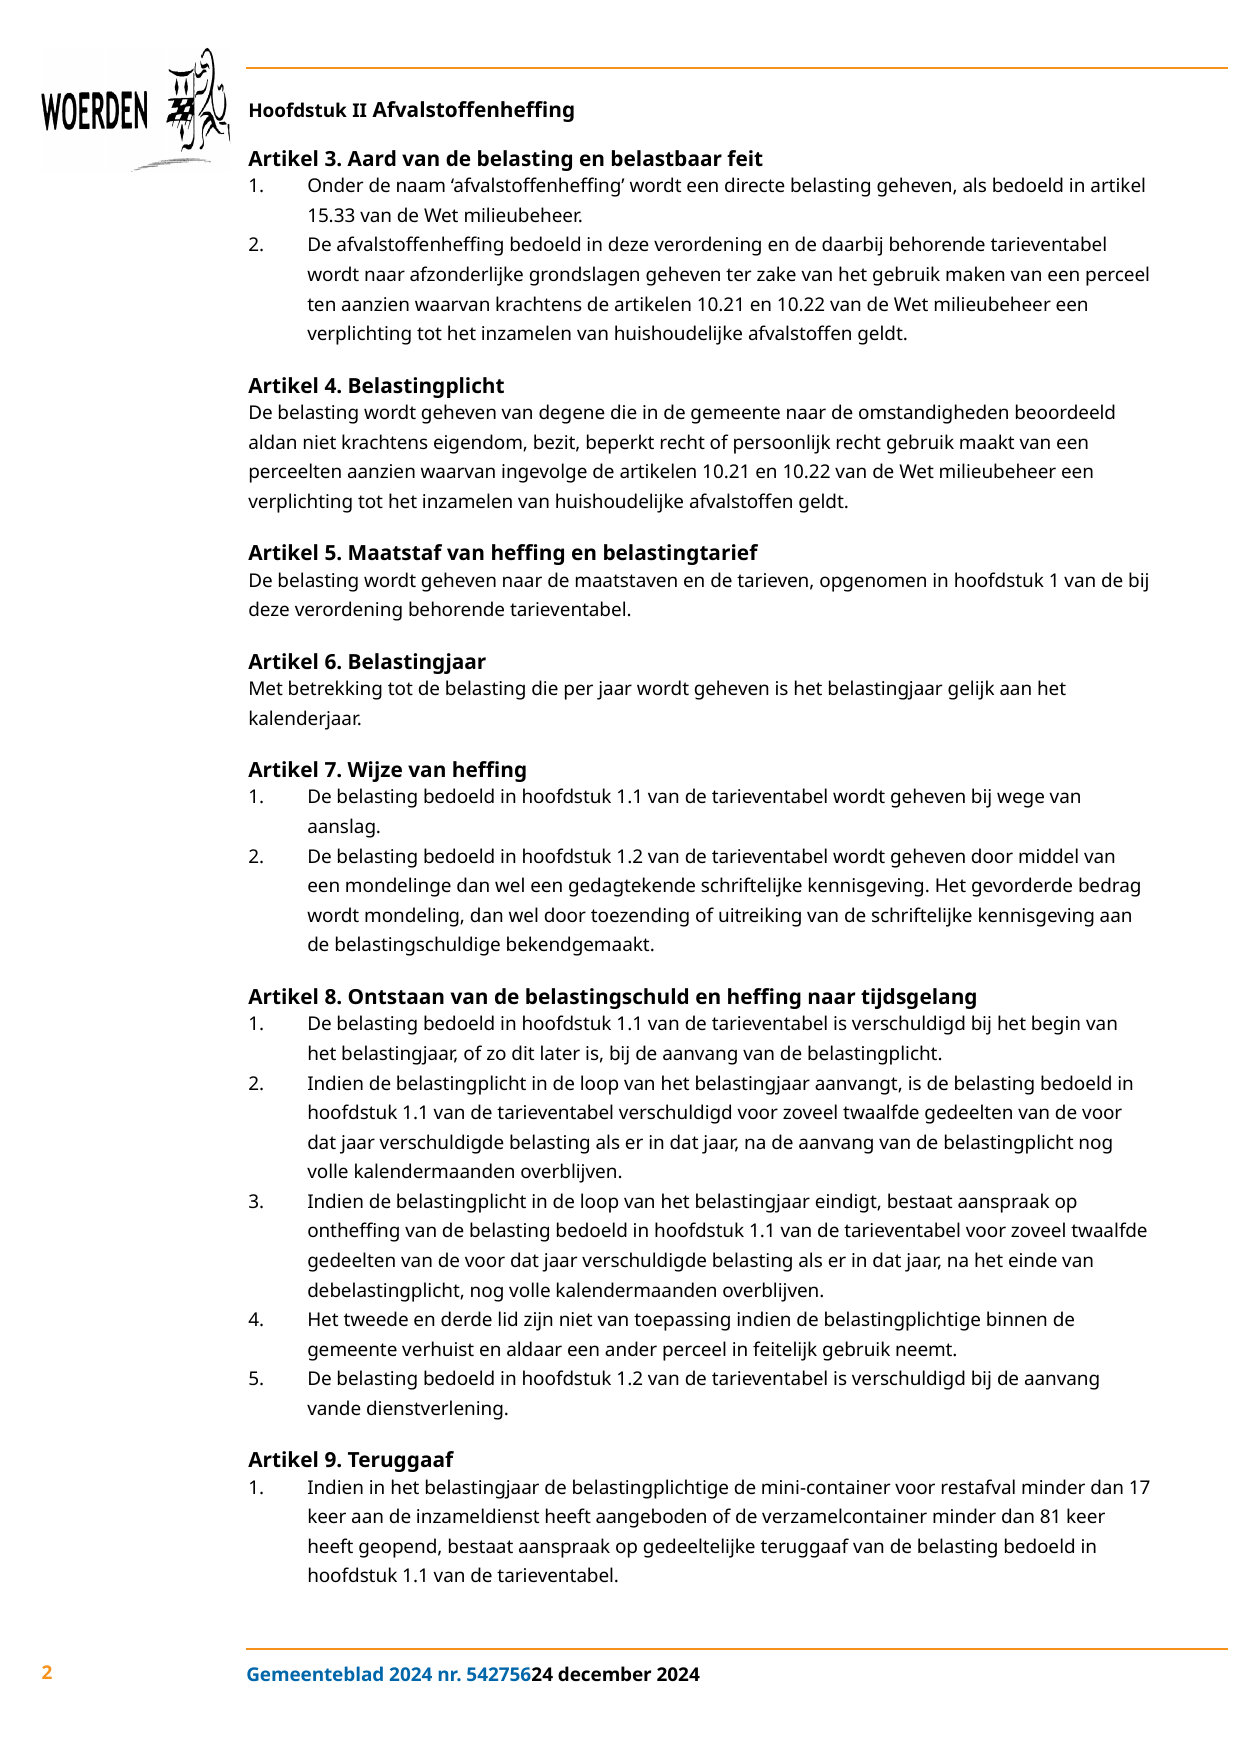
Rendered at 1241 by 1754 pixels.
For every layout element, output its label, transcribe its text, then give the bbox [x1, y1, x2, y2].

text Artikel 4. Belastingplicht [248, 371, 1152, 399]
text Artikel 8. Ontstaan van de belastingschuld en heffing naar tijdsgelang [248, 982, 1152, 1011]
list De belasting bedoeld in hoofdstuk 1.2 van de tarieventabel wordt geheven door middel van een mondelinge dan wel een gedagtekende schriftelijke kennisgeving. Het gevorderde bedrag wordt mondeling, dan wel door toezending of uitreiking van de schriftelijke kennisgeving aan de belastingschuldige bekendgemaakt. [248, 843, 1152, 957]
list Indien de belastingplicht in de loop van het belastingjaar eindigt, bestaat aanspraak op ontheffing van de belasting bedoeld in hoofdstuk 1.1 van de tarieventabel voor zoveel twaalfde gedeelten van de voor dat jaar verschuldigde belasting als er in dat jaar, na het einde van debelastingplicht, nog volle kalendermaanden overblijven. [248, 1188, 1152, 1302]
picture [41, 47, 231, 172]
list Indien de belastingplicht in de loop van het belastingjaar aanvangt, is de belasting bedoeld in hoofdstuk 1.1 van de tarieventabel verschuldigd voor zoveel twaalfde gedeelten van de voor dat jaar verschuldigde belasting als er in dat jaar, na de aanvang van de belastingplicht nog volle kalendermaanden overblijven. [248, 1070, 1152, 1184]
text Artikel 3. Aard van de belasting en belastbaar feit [248, 144, 1152, 172]
text De belasting wordt geheven naar de maatstaven en de tarieven, opgenomen in hoofdstuk 1 van de bij deze verordening behorende tarieventabel. [248, 567, 1152, 622]
text Artikel 9. Teruggaaf [248, 1446, 1152, 1474]
list Onder de naam ‘afvalstoffenheffing’ wordt een directe belasting geheven, als bedoeld in artikel 15.33 van de Wet milieubeheer. [248, 172, 1152, 228]
list De afvalstoffenheffing bedoeld in deze verordening en de daarbij behorende tarieventabel wordt naar afzonderlijke grondslagen geheven ter zake van het gebruik maken van een perceel ten aanzien waarvan krachtens de artikelen 10.21 en 10.22 van de Wet milieubeheer een verplichting tot het inzamelen van huishoudelijke afvalstoffen geldt. [248, 232, 1152, 346]
text Artikel 5. Maatstaf van heffing en belastingtarief [248, 538, 1152, 567]
text Artikel 7. Wijze van heffing [248, 755, 1152, 784]
text Met betrekking tot de belasting die per jaar wordt geheven is het belastingjaar gelijk aan het [248, 675, 1152, 701]
text De belasting wordt geheven van degene die in de gemeente naar de omstandigheden beoordeeld aldan niet krachtens eigendom, bezit, beperkt recht of persoonlijk recht gebruik maakt van een perceelten aanzien waarvan ingevolge de artikelen 10.21 en 10.22 van de Wet milieubeheer een verplichting tot het inzamelen van huishoudelijke afvalstoffen geldt. [248, 399, 1152, 514]
list De belasting bedoeld in hoofdstuk 1.2 van de tarieventabel is verschuldigd bij de aanvang vande dienstverlening. [248, 1366, 1152, 1421]
list Het tweede en derde lid zijn niet van toepassing indien de belastingplichtige binnen de gemeente verhuist en aldaar een ander perceel in feitelijk gebruik neemt. [248, 1306, 1152, 1362]
text Hoofdstuk II Afvalstoffenheffing [248, 95, 1152, 123]
text Artikel 6. Belastingjaar [248, 647, 1152, 675]
list De belasting bedoeld in hoofdstuk 1.1 van de tarieventabel is verschuldigd bij het begin van het belastingjaar, of zo dit later is, bij de aanvang van de belastingplicht. [248, 1011, 1152, 1066]
text kalenderjaar. [248, 705, 1152, 731]
list Indien in het belastingjaar de belastingplichtige de mini-container voor restafval minder dan 17 keer aan de inzameldienst heeft aangeboden of de verzamelcontainer minder dan 81 keer heeft geopend, bestaat aanspraak op gedeeltelijke teruggaaf van de belasting bedoeld in hoofdstuk 1.1 van de tarieventabel. [248, 1474, 1152, 1588]
list De belasting bedoeld in hoofdstuk 1.1 van de tarieventabel wordt geheven bij wege van aanslag. [248, 784, 1152, 839]
